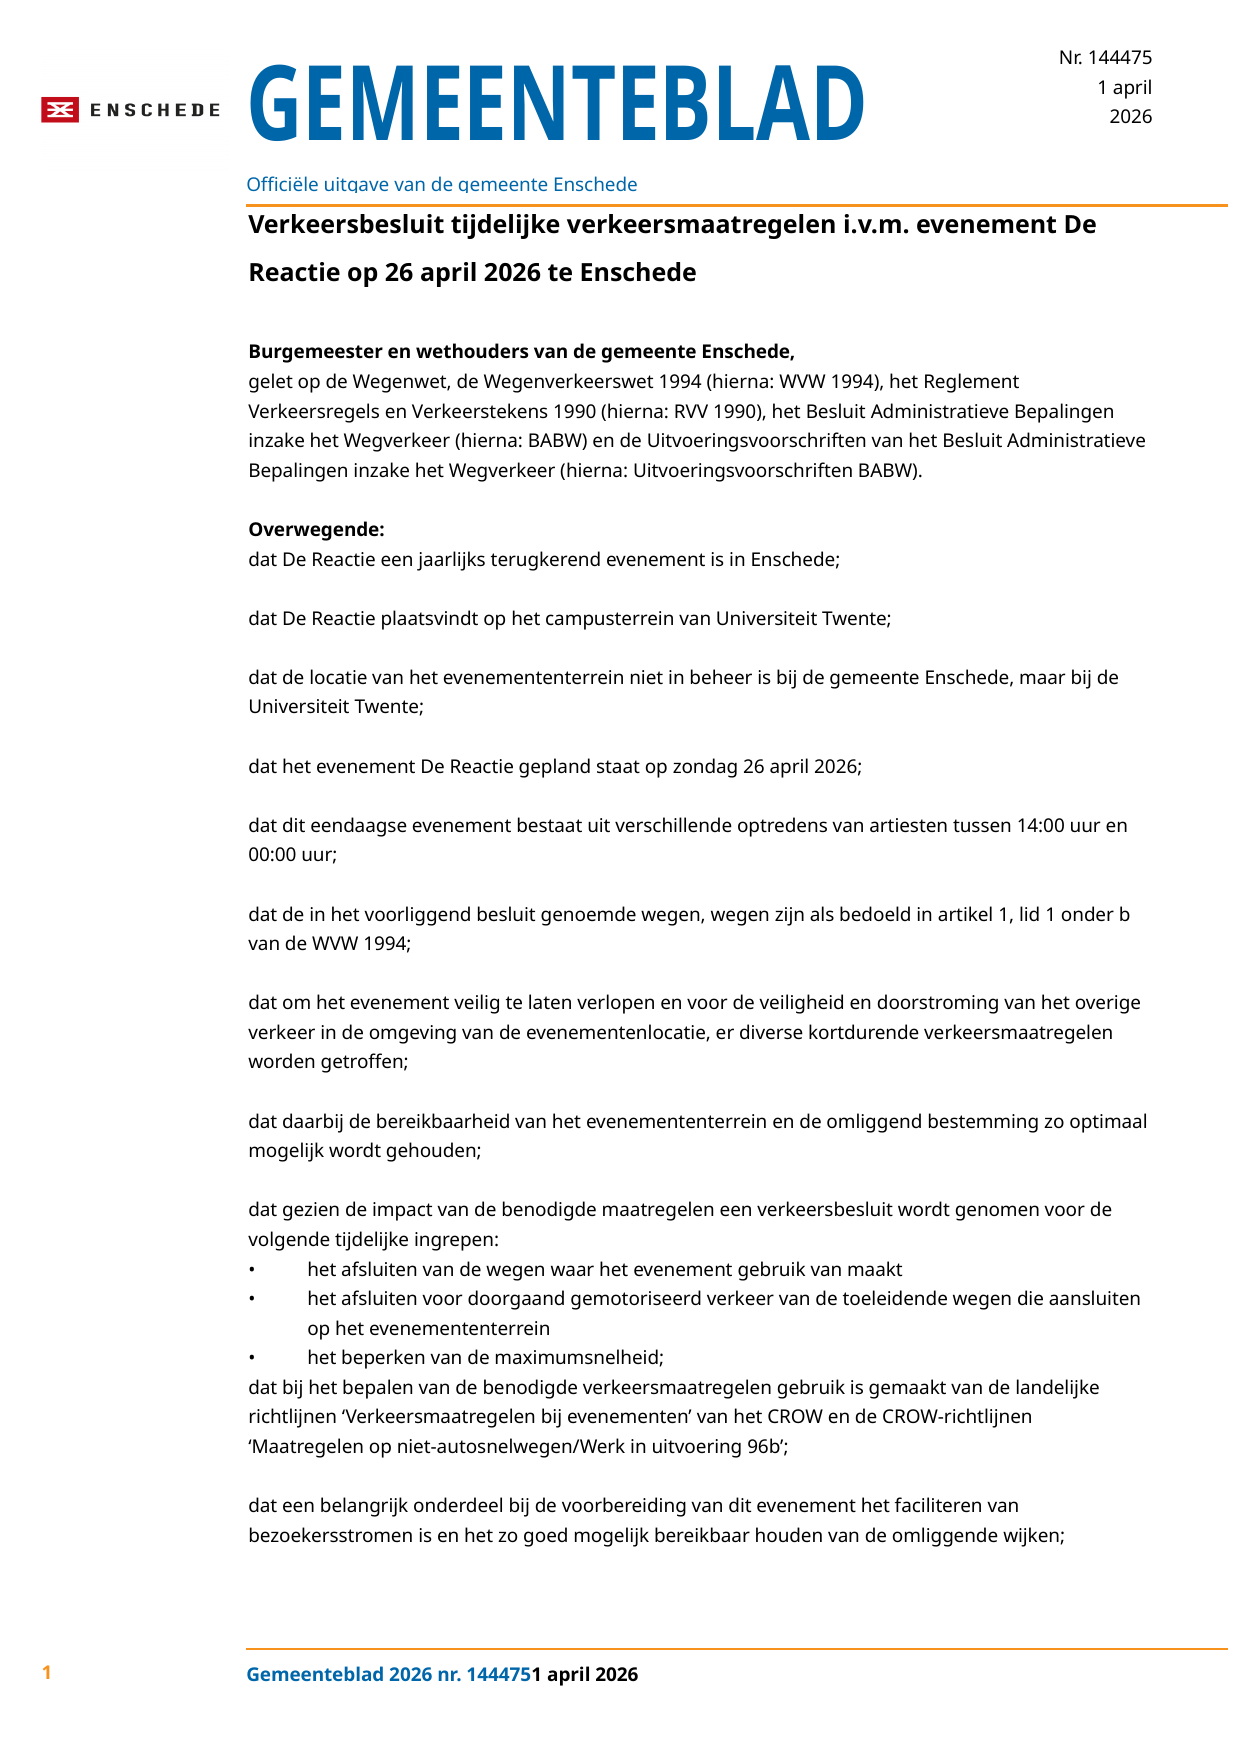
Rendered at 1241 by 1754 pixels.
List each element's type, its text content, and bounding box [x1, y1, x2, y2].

text dat een belangrijk onderdeel bij de voorbereiding van dit evenement het faciliteren van bezoekersstromen is en het zo goed mogelijk bereikbaar houden van de omliggende wijken; [248, 1492, 1152, 1548]
text Burgemeester en wethouders van de gemeente Enschede, [248, 339, 1152, 364]
picture [41, 47, 231, 172]
list het afsluiten voor doorgaand gemotoriseerd verkeer van de toeleidende wegen die aansluiten op het evenemententerrein [248, 1285, 1152, 1341]
text dat de in het voorliggend besluit genoemde wegen, wegen zijn als bedoeld in artikel 1, lid 1 onder b van de WVW 1994; [248, 901, 1152, 956]
text dat dit eendaagse evenement bestaat uit verschillende optredens van artiesten tussen 14:00 uur en 00:00 uur; [248, 812, 1152, 867]
text dat daarbij de bereikbaarheid van het evenemententerrein en de omliggend bestemming zo optimaal mogelijk wordt gehouden; [248, 1108, 1152, 1163]
text dat bij het bepalen van de benodigde verkeersmaatregelen gebruik is gemaakt van de landelijke richtlijnen ‘Verkeersmaatregelen bij evenementen’ van het CROW en de CROW-richtlijnen ‘Maatregelen op niet-autosnelwegen/Werk in uitvoering 96b’; [248, 1374, 1152, 1459]
text dat De Reactie een jaarlijks terugkerend evenement is in Enschede; [248, 546, 1152, 571]
text Overwegende: [248, 516, 1152, 542]
list het beperken van de maximumsnelheid; [248, 1344, 1152, 1370]
text dat De Reactie plaatsvindt op het campusterrein van Universiteit Twente; [248, 605, 1152, 631]
text dat gezien de impact van de benodigde maatregelen een verkeersbesluit wordt genomen voor de volgende tijdelijke ingrepen: [248, 1197, 1152, 1252]
text Verkeersbesluit tijdelijke verkeersmaatregelen i.v.m. evenement De Reactie op 26 april 2026 te Enschede [248, 207, 1152, 288]
text dat om het evenement veilig te laten verlopen en voor de veiligheid en doorstroming van het overige verkeer in de omgeving van de evenementenlocatie, er diverse kortdurende verkeersmaatregelen worden getroffen; [248, 989, 1152, 1074]
text dat het evenement De Reactie gepland staat op zondag 26 april 2026; [248, 753, 1152, 778]
text dat de locatie van het evenemententerrein niet in beheer is bij de gemeente Enschede, maar bij de Universiteit Twente; [248, 664, 1152, 719]
list het afsluiten van de wegen waar het evenement gebruik van maakt [248, 1256, 1152, 1281]
text gelet op de Wegenwet, de Wegenverkeerswet 1994 (hierna: WVW 1994), het Reglement Verkeersregels en Verkeerstekens 1990 (hierna: RVV 1990), het Besluit Administratieve Bepalingen inzake het Wegverkeer (hierna: BABW) en de Uitvoeringsvoorschriften van het Besluit Administratieve Bepalingen inzake het Wegverkeer (hierna: Uitvoeringsvoorschriften BABW). [248, 368, 1152, 483]
